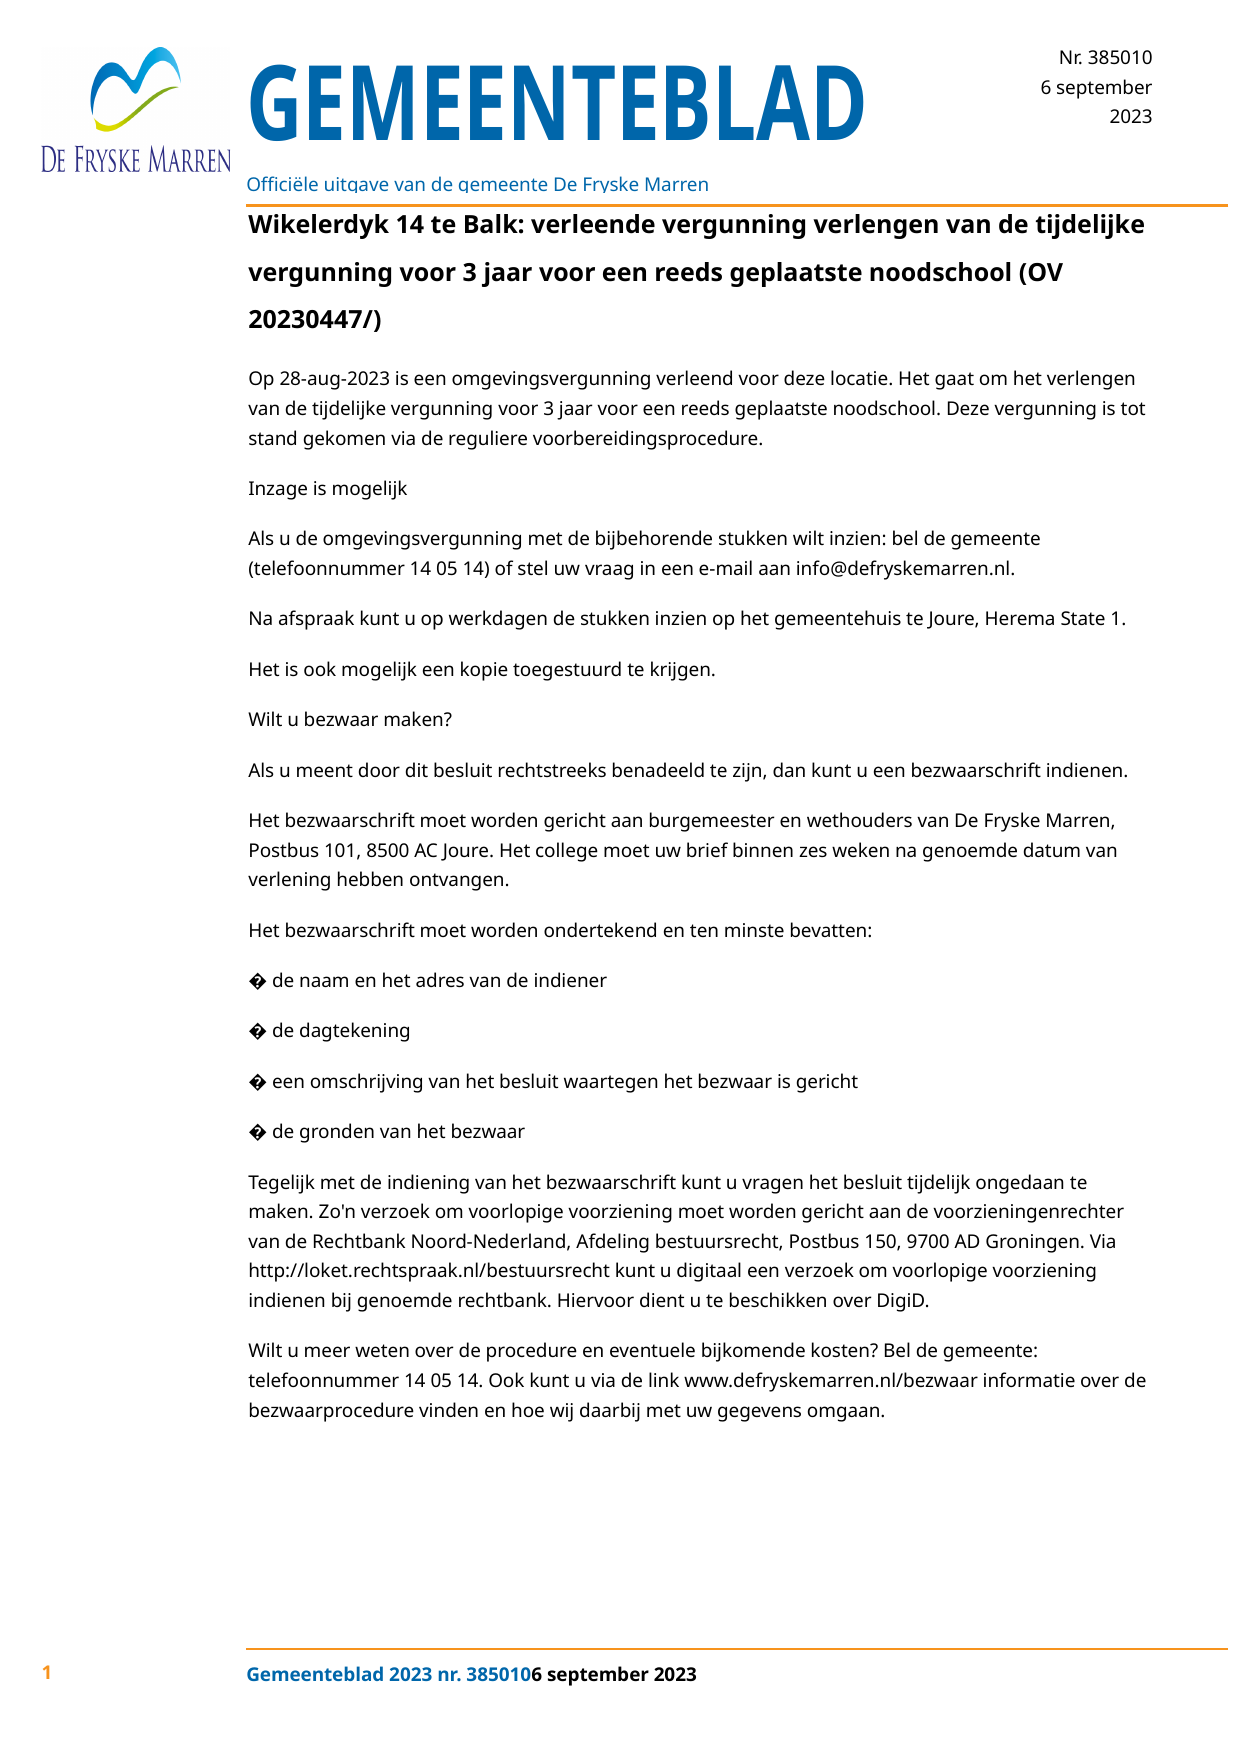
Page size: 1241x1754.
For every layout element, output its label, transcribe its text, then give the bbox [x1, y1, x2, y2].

text Wilt u bezwaar maken? [248, 706, 1152, 732]
text Als u meent door dit besluit rechtstreeks benadeeld te zijn, dan kunt u een bezwaarschrift indienen. [248, 757, 1152, 782]
text � een omschrijving van het besluit waartegen het bezwaar is gericht [248, 1068, 1152, 1094]
text Het bezwaarschrift moet worden gericht aan burgemeester en wethouders van De Fryske Marren, Postbus 101, 8500 AC Joure. Het college moet uw brief binnen zes weken na genoemde datum van verlening hebben ontvangen. [248, 807, 1152, 892]
text � de gronden van het bezwaar [248, 1118, 1152, 1144]
text Na afspraak kunt u op werkdagen de stukken inzien op het gemeentehuis te Joure, Herema State 1. [248, 606, 1152, 631]
text � de naam en het adres van de indiener [248, 967, 1152, 993]
text Het is ook mogelijk een kopie toegestuurd te krijgen. [248, 656, 1152, 682]
picture [41, 47, 231, 172]
text Inzage is mogelijk [248, 475, 1152, 501]
text Wilt u meer weten over de procedure en eventuele bijkomende kosten? Bel de gemeente: telefoonnummer 14 05 14. Ook kunt u via de link www.defryskemarren.nl/bezwaar informatie over de bezwaarprocedure vinden en hoe wij daarbij met uw gegevens omgaan. [248, 1338, 1152, 1422]
text Op 28-aug-2023 is een omgevingsvergunning verleend voor deze locatie. Het gaat om het verlengen van de tijdelijke vergunning voor 3 jaar voor een reeds geplaatste noodschool. Deze vergunning is tot stand gekomen via de reguliere voorbereidingsprocedure. [248, 366, 1152, 450]
text � de dagtekening [248, 1018, 1152, 1043]
text Als u de omgevingsvergunning met de bijbehorende stukken wilt inzien: bel de gemeente (telefoonnummer 14 05 14) of stel uw vraag in een e-mail aan info@defryskemarren.nl. [248, 526, 1152, 581]
text Het bezwaarschrift moet worden ondertekend en ten minste bevatten: [248, 917, 1152, 942]
text Tegelijk met de indiening van het bezwaarschrift kunt u vragen het besluit tijdelijk ongedaan te maken. Zo'n verzoek om voorlopige voorziening moet worden gericht aan de voorzieningenrechter van de Rechtbank Noord-Nederland, Afdeling bestuursrecht, Postbus 150, 9700 AD Groningen. Via http://loket.rechtspraak.nl/bestuursrecht kunt u digitaal een verzoek om voorlopige voorziening indienen bij genoemde rechtbank. Hiervoor dient u te beschikken over DigiD. [248, 1169, 1152, 1313]
text Wikelerdyk 14 te Balk: verleende vergunning verlengen van de tijdelijke vergunning voor 3 jaar voor een reeds geplaatste noodschool (OV 20230447/) [248, 207, 1152, 336]
